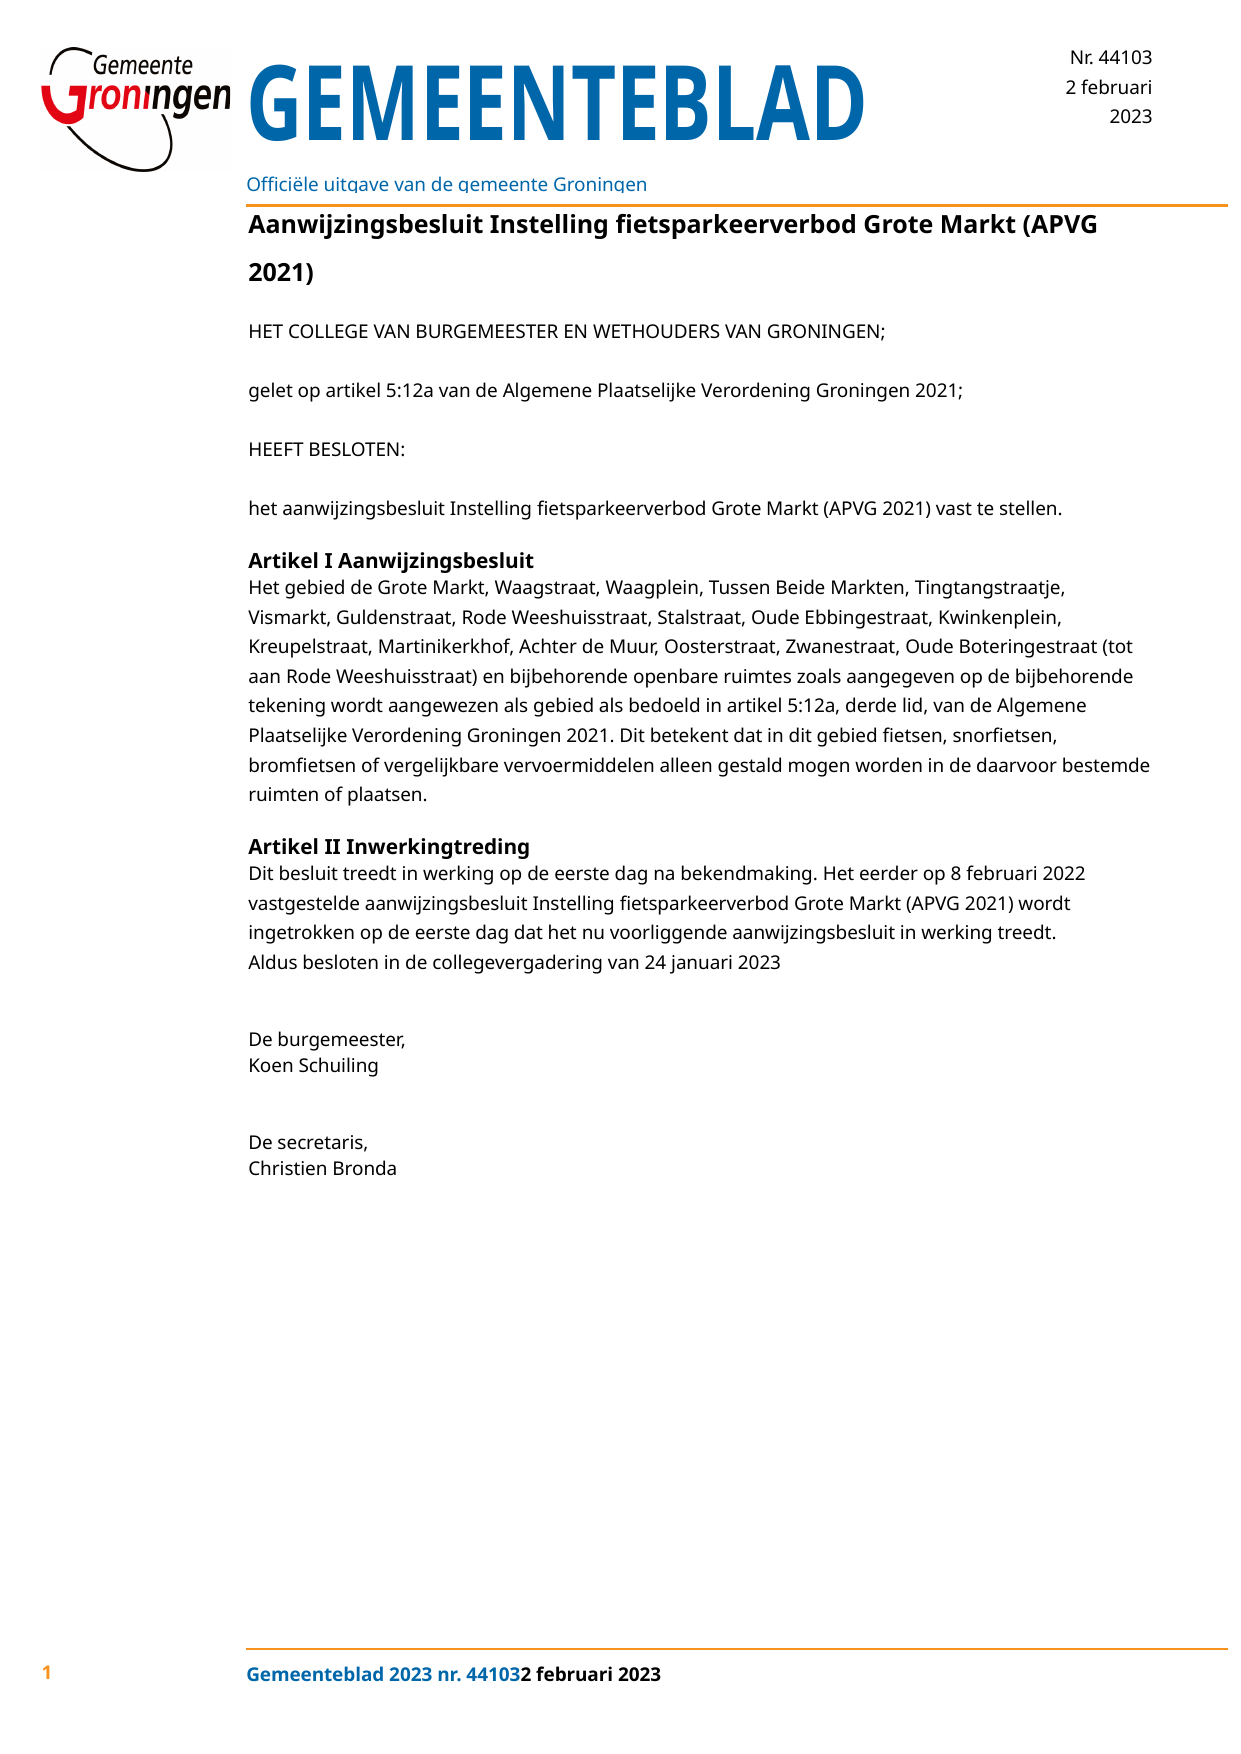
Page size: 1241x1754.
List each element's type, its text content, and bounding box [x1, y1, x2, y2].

text Dit besluit treedt in werking op de eerste dag na bekendmaking. Het eerder op 8 februari 2022 vastgestelde aanwijzingsbesluit Instelling fietsparkeerverbod Grote Markt (APVG 2021) wordt ingetrokken op de eerste dag dat het nu voorliggende aanwijzingsbesluit in werking treedt. [248, 860, 1152, 945]
text Christien Bronda [248, 1155, 1152, 1181]
text Het gebied de Grote Markt, Waagstraat, Waagplein, Tussen Beide Markten, Tingtangstraatje, Vismarkt, Guldenstraat, Rode Weeshuisstraat, Stalstraat, Oude Ebbingestraat, Kwinkenplein, Kreupelstraat, Martinikerkhof, Achter de Muur, Oosterstraat, Zwanestraat, Oude Boteringestraat (tot aan Rode Weeshuisstraat) en bijbehorende openbare ruimtes zoals aangegeven op de bijbehorende tekening wordt aangewezen als gebied als bedoeld in artikel 5:12a, derde lid, van de Algemene Plaatselijke Verordening Groningen 2021. Dit betekent dat in dit gebied fietsen, snorfietsen, bromfietsen of vergelijkbare vervoermiddelen alleen gestald mogen worden in de daarvoor bestemde ruimten of plaatsen. [248, 574, 1152, 807]
picture [41, 47, 231, 172]
text De secretaris, [248, 1129, 1152, 1155]
text Artikel II Inwerkingtreding [248, 832, 1152, 860]
text HEEFT BESLOTEN: [248, 436, 1152, 462]
text HET COLLEGE VAN BURGEMEESTER EN WETHOUDERS VAN GRONINGEN; [248, 318, 1152, 344]
text Aanwijzingsbesluit Instelling fietsparkeerverbod Grote Markt (APVG 2021) [248, 207, 1152, 288]
text het aanwijzingsbesluit Instelling fietsparkeerverbod Grote Markt (APVG 2021) vast te stellen. [248, 495, 1152, 521]
text De burgemeester, [248, 1026, 1152, 1052]
text Koen Schuiling [248, 1052, 1152, 1078]
text Artikel I Aanwijzingsbesluit [248, 546, 1152, 574]
text Aldus besloten in de collegevergadering van 24 januari 2023 [248, 949, 1152, 975]
text gelet op artikel 5:12a van de Algemene Plaatselijke Verordening Groningen 2021; [248, 377, 1152, 403]
